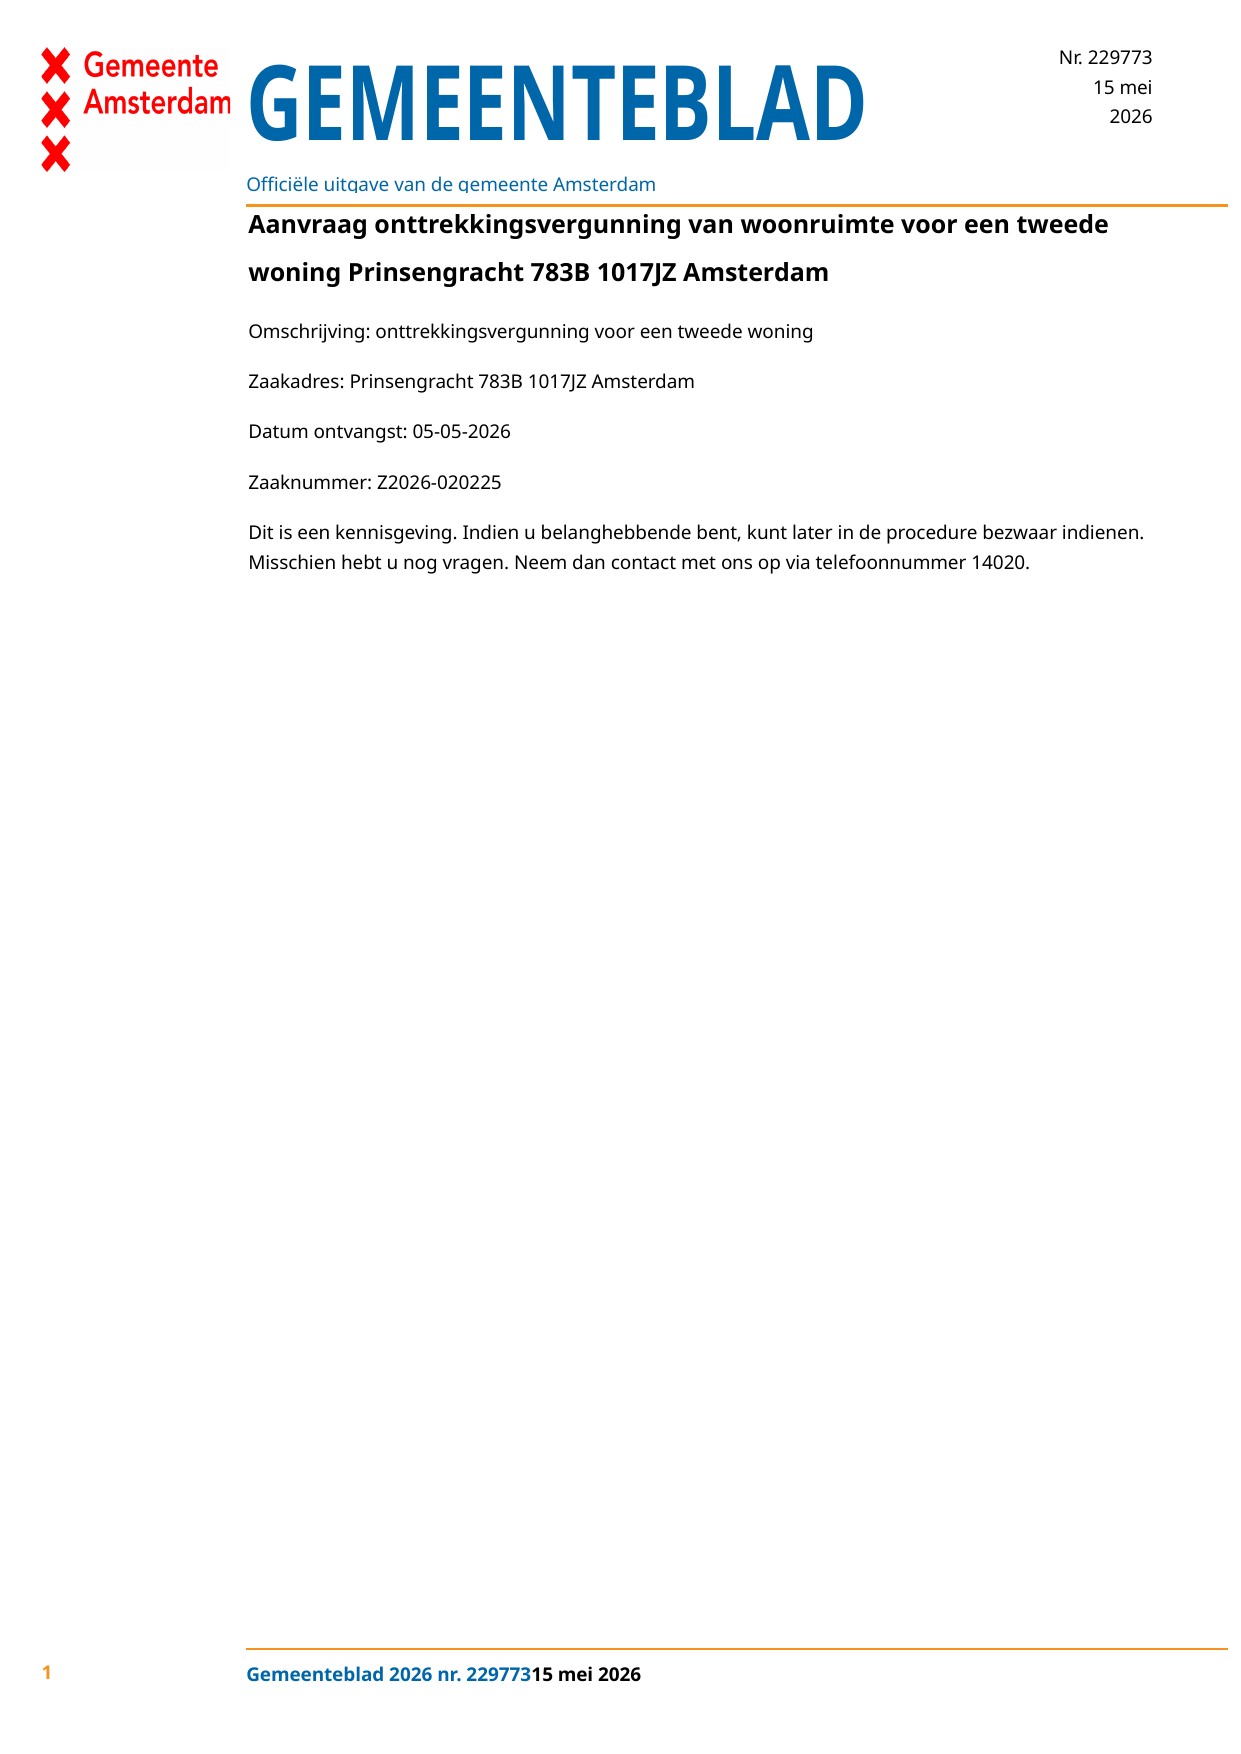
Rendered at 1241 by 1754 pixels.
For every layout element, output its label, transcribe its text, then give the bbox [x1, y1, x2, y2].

text Dit is een kennisgeving. Indien u belanghebbende bent, kunt later in de procedure bezwaar indienen. Misschien hebt u nog vragen. Neem dan contact met ons op via telefoonnummer 14020. [248, 519, 1152, 575]
text Omschrijving: onttrekkingsvergunning voor een tweede woning [248, 318, 1152, 344]
text Aanvraag onttrekkingsvergunning van woonruimte voor een tweede woning Prinsengracht 783B 1017JZ Amsterdam [248, 207, 1152, 288]
text Zaakadres: Prinsengracht 783B 1017JZ Amsterdam [248, 368, 1152, 394]
text Zaaknummer: Z2026-020225 [248, 469, 1152, 495]
picture [41, 47, 231, 172]
text Datum ontvangst: 05-05-2026 [248, 419, 1152, 444]
